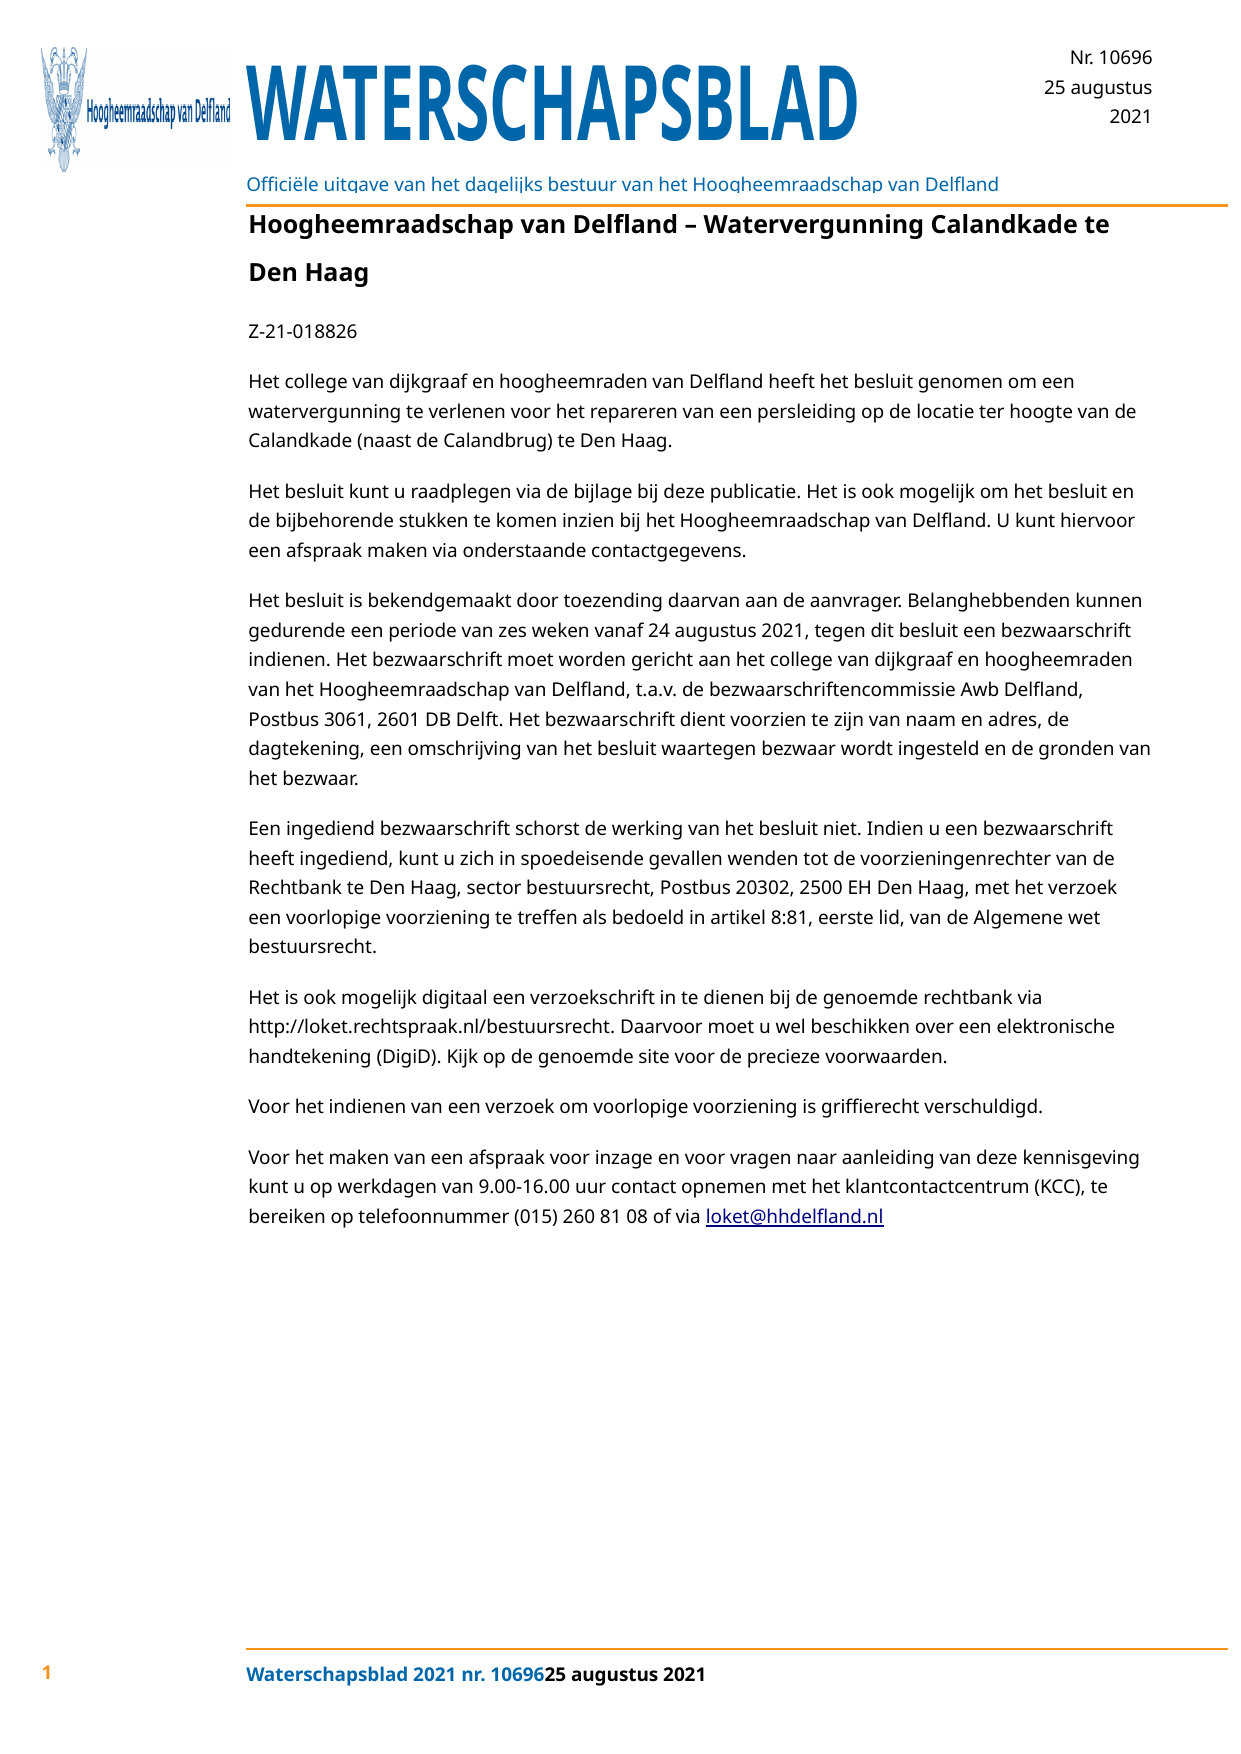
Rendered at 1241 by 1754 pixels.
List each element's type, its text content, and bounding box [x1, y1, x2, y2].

text Het besluit kunt u raadplegen via de bijlage bij deze publicatie. Het is ook mogelijk om het besluit en de bijbehorende stukken te komen inzien bij het Hoogheemraadschap van Delfland. U kunt hiervoor een afspraak maken via onderstaande contactgegevens. [248, 478, 1152, 563]
text Het besluit is bekendgemaakt door toezending daarvan aan de aanvrager. Belanghebbenden kunnen gedurende een periode van zes weken vanaf 24 augustus 2021, tegen dit besluit een bezwaarschrift indienen. Het bezwaarschrift moet worden gericht aan het college van dijkgraaf en hoogheemraden van het Hoogheemraadschap van Delfland, t.a.v. de bezwaarschriftencommissie Awb Delfland, Postbus 3061, 2601 DB Delft. Het bezwaarschrift dient voorzien te zijn van naam en adres, de dagtekening, een omschrijving van het besluit waartegen bezwaar wordt ingesteld en de gronden van het bezwaar. [248, 587, 1152, 791]
text Het is ook mogelijk digitaal een verzoekschrift in te dienen bij de genoemde rechtbank via http://loket.rechtspraak.nl/bestuursrecht. Daarvoor moet u wel beschikken over een elektronische handtekening (DigiD). Kijk op de genoemde site voor de precieze voorwaarden. [248, 984, 1152, 1069]
text Z-21-018826 [248, 318, 1152, 344]
text Het college van dijkgraaf en hoogheemraden van Delfland heeft het besluit genomen om een watervergunning te verlenen voor het repareren van een persleiding op de locatie ter hoogte van de Calandkade (naast de Calandbrug) te Den Haag. [248, 368, 1152, 453]
text Een ingediend bezwaarschrift schorst de werking van het besluit niet. Indien u een bezwaarschrift heeft ingediend, kunt u zich in spoedeisende gevallen wenden tot de voorzieningenrechter van de Rechtbank te Den Haag, sector bestuursrecht, Postbus 20302, 2500 EH Den Haag, met het verzoek een voorlopige voorziening te treffen als bedoeld in artikel 8:81, eerste lid, van de Algemene wet bestuursrecht. [248, 815, 1152, 959]
text Hoogheemraadschap van Delfland – Watervergunning Calandkade te Den Haag [248, 207, 1152, 288]
text Voor het indienen van een verzoek om voorlopige voorziening is griffierecht verschuldigd. [248, 1094, 1152, 1119]
text Voor het maken van een afspraak voor inzage en voor vragen naar aanleiding van deze kennisgeving kunt u op werkdagen van 9.00-16.00 uur contact opnemen met het klantcontactcentrum (KCC), te bereiken op telefoonnummer (015) 260 81 08 of via loket@hhdelfland.nl [248, 1144, 1152, 1229]
picture [41, 47, 231, 172]
